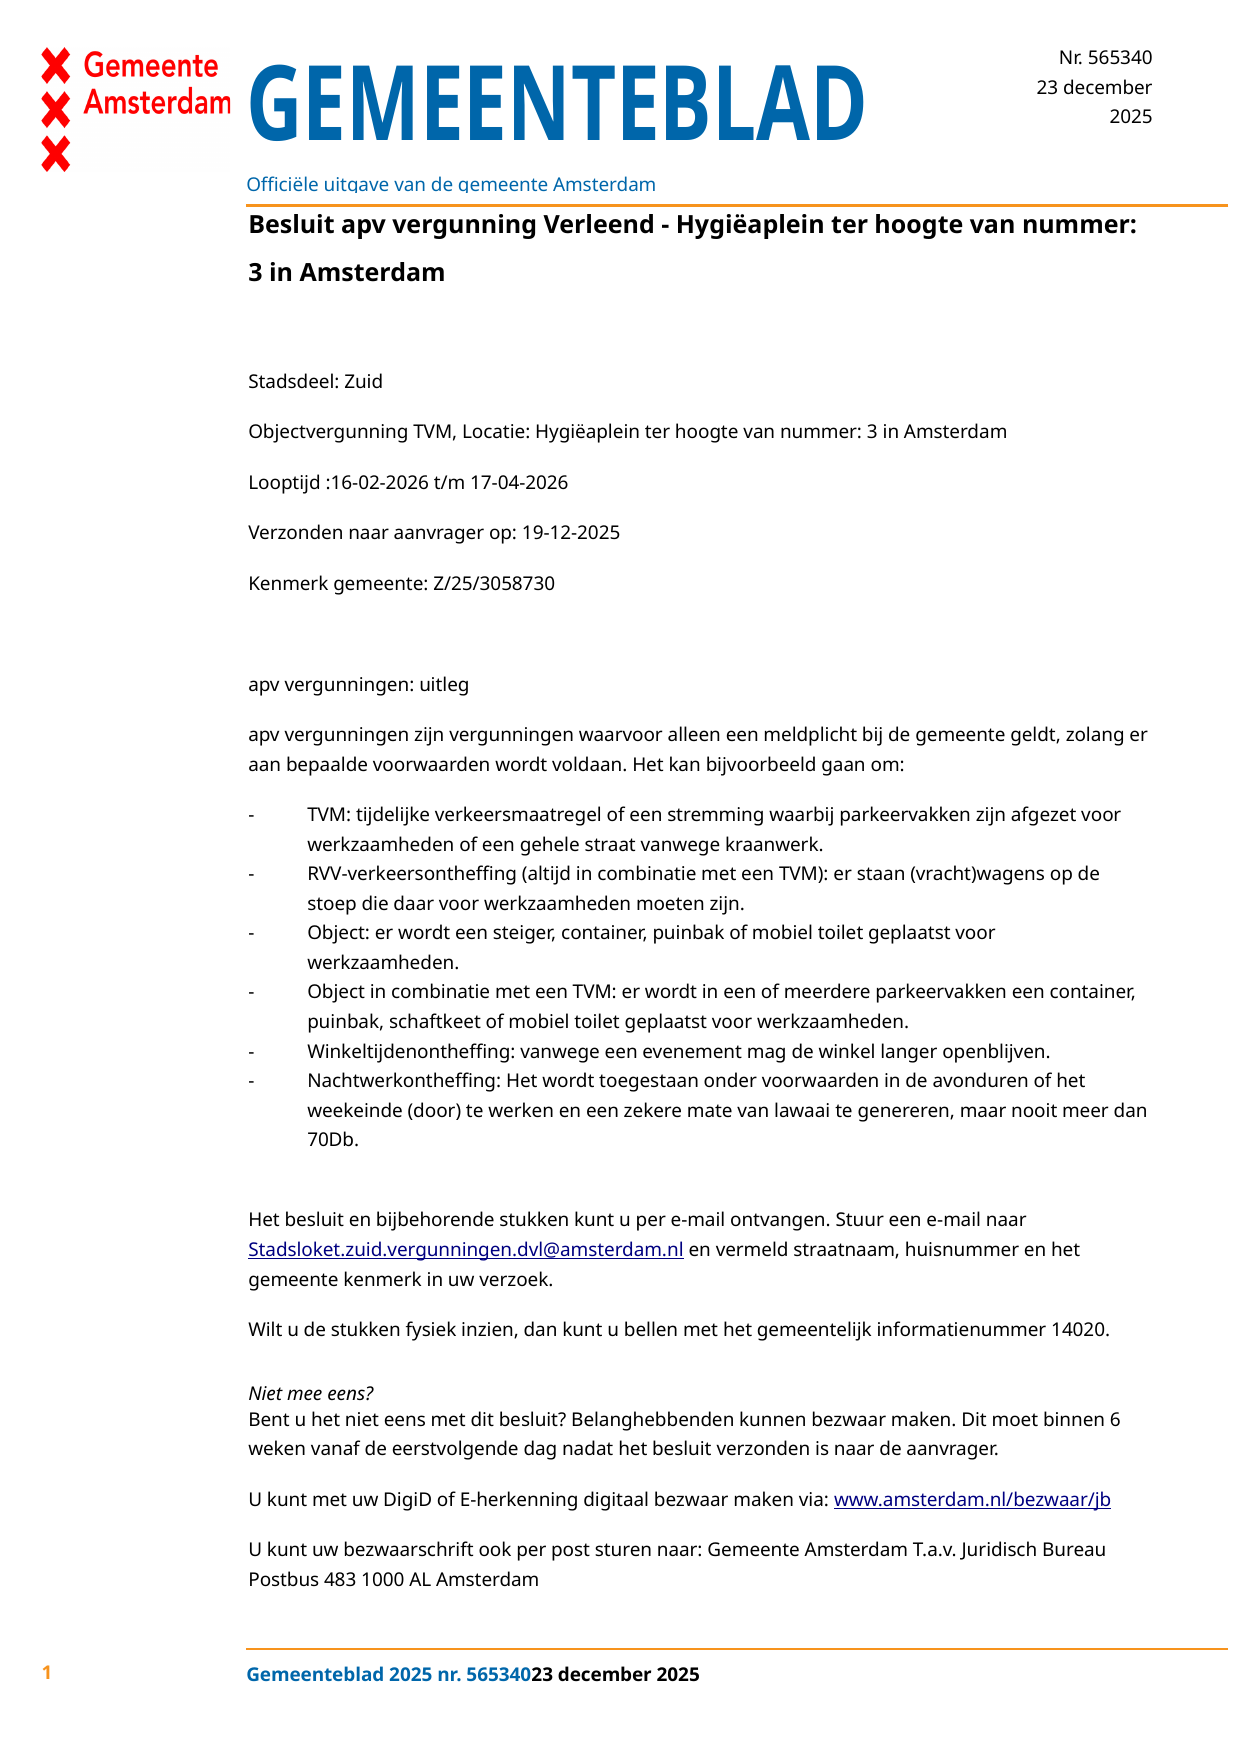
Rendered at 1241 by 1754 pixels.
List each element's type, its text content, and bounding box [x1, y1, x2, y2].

text Niet mee eens? [248, 1380, 1152, 1406]
list Nachtwerkontheffing: Het wordt toegestaan onder voorwaarden in de avonduren of het weekeinde (door) te werken en een zekere mate van lawaai te genereren, maar nooit meer dan 70Db. [248, 1067, 1152, 1152]
text U kunt met uw DigiD of E-herkenning digitaal bezwaar maken via: www.amsterdam.nl/bezwaar/jb [248, 1486, 1152, 1512]
text Objectvergunning TVM, Locatie: Hygiëaplein ter hoogte van nummer: 3 in Amsterdam [248, 419, 1152, 444]
text Looptijd :16-02-2026 t/m 17-04-2026 [248, 469, 1152, 495]
text Stadsdeel: Zuid [248, 368, 1152, 394]
text apv vergunningen: uitleg [248, 671, 1152, 697]
list Object: er wordt een steiger, container, puinbak of mobiel toilet geplaatst voor werkzaamheden. [248, 919, 1152, 975]
text Besluit apv vergunning Verleend - Hygiëaplein ter hoogte van nummer: 3 in Amsterdam [248, 207, 1152, 288]
list TVM: tijdelijke verkeersmaatregel of een stremming waarbij parkeervakken zijn afgezet voor werkzaamheden of een gehele straat vanwege kraanwerk. [248, 801, 1152, 857]
text Verzonden naar aanvrager op: 19-12-2025 [248, 519, 1152, 545]
text Bent u het niet eens met dit besluit? Belanghebbenden kunnen bezwaar maken. Dit moet binnen 6 weken vanaf de eerstvolgende dag nadat het besluit verzonden is naar de aanvrager. [248, 1406, 1152, 1461]
list Winkeltijdenontheffing: vanwege een evenement mag de winkel langer openblijven. [248, 1038, 1152, 1064]
list Object in combinatie met een TVM: er wordt in een of meerdere parkeervakken een container, puinbak, schaftkeet of mobiel toilet geplaatst voor werkzaamheden. [248, 979, 1152, 1034]
text Het besluit en bijbehorende stukken kunt u per e-mail ontvangen. Stuur een e-mail naar Stadsloket.zuid.vergunningen.dvl@amsterdam.nl en vermeld straatnaam, huisnummer en het gemeente kenmerk in uw verzoek. [248, 1207, 1152, 1292]
text U kunt uw bezwaarschrift ook per post sturen naar: Gemeente Amsterdam T.a.v. Juridisch Bureau Postbus 483 1000 AL Amsterdam [248, 1536, 1152, 1592]
picture [41, 47, 231, 172]
text Wilt u de stukken fysiek inzien, dan kunt u bellen met het gemeentelijk informatienummer 14020. [248, 1316, 1152, 1342]
text apv vergunningen zijn vergunningen waarvoor alleen een meldplicht bij de gemeente geldt, zolang er aan bepaalde voorwaarden wordt voldaan. Het kan bijvoorbeeld gaan om: [248, 721, 1152, 777]
list RVV-verkeersontheffing (altijd in combinatie met een TVM): er staan (vracht)wagens op de stoep die daar voor werkzaamheden moeten zijn. [248, 860, 1152, 916]
text Kenmerk gemeente: Z/25/3058730 [248, 570, 1152, 596]
